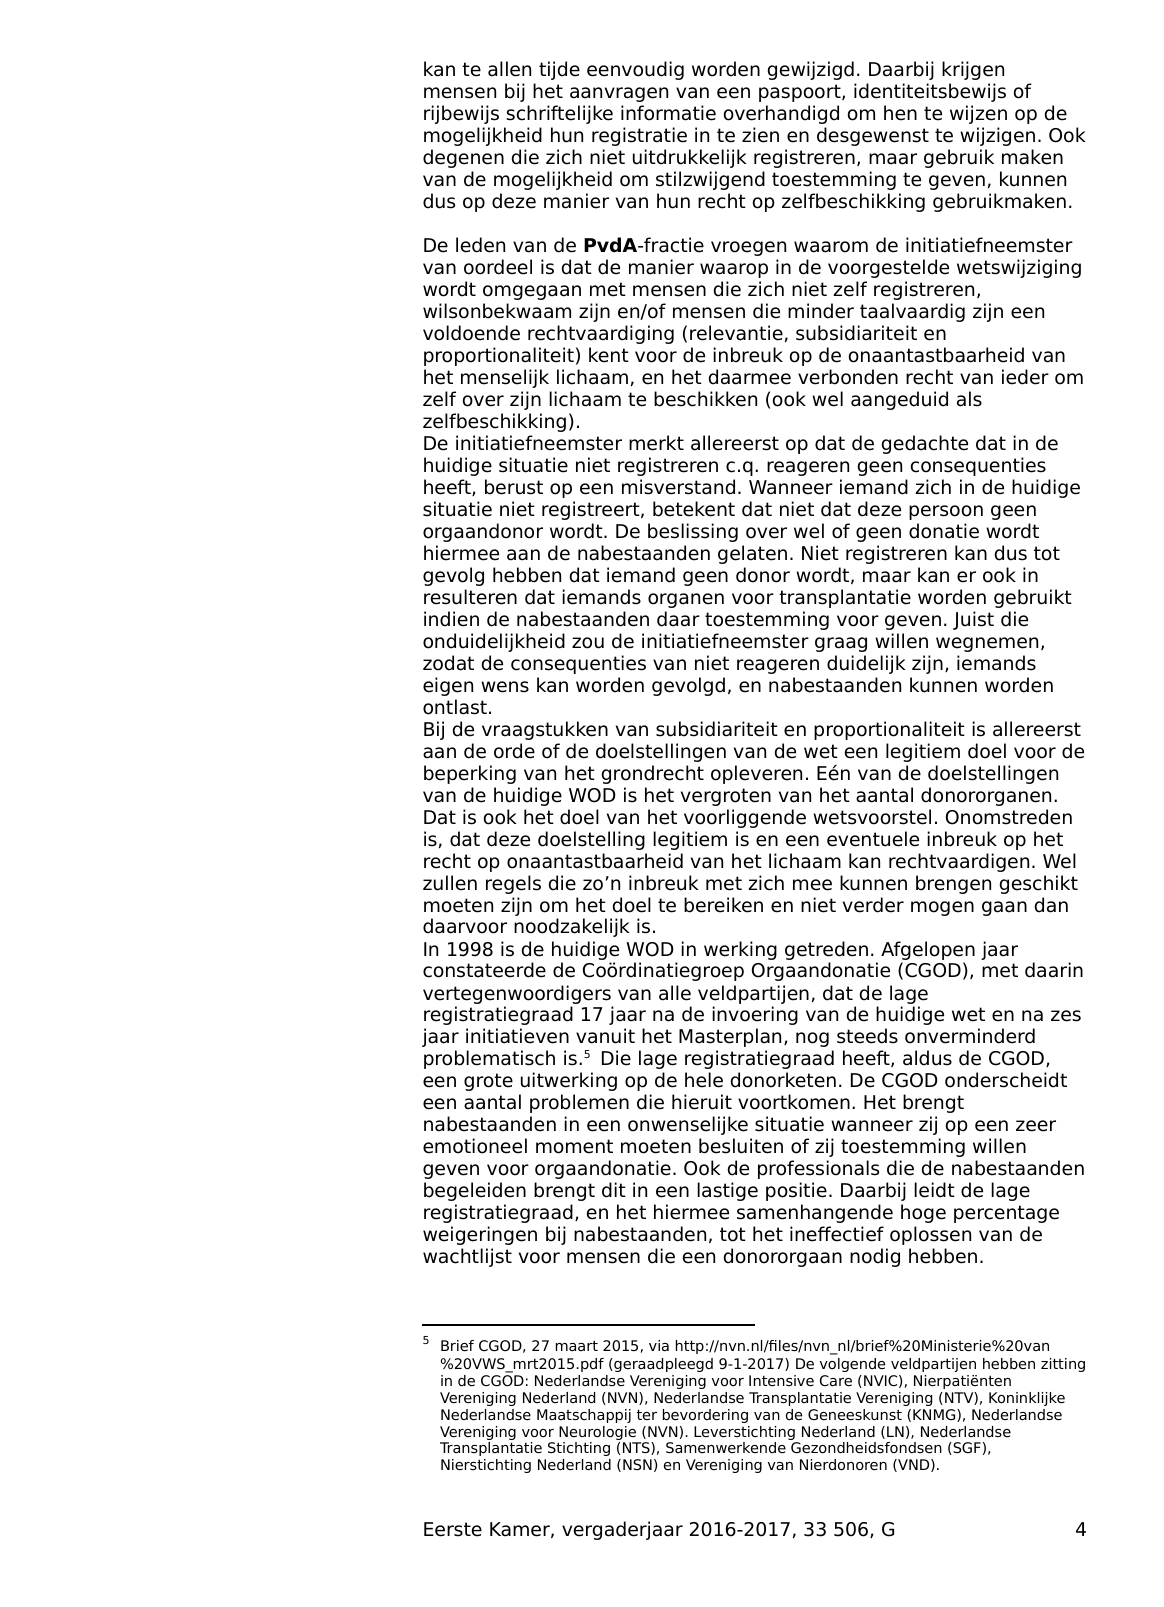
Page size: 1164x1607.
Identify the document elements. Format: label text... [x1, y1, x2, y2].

text Brief CGOD, 27 maart 2015, via http://nvn.nl/files/nvn_nl/brief%20Ministerie%20van%20VWS_mrt2015.pdf (geraadpleegd 9-1-2017) De volgende veldpartijen hebben zitting in de CGOD: Nederlandse Vereniging voor Intensive Care (NVIC), Nierpatiënten Vereniging Nederland (NVN), Nederlandse Transplantatie Vereniging (NTV), Koninklijke Nederlandse Maatschappij ter bevordering van de Geneeskunst (KNMG), Nederlandse Vereniging voor Neurologie (NVN). Leverstichting Nederland (LN), Nederlandse Transplantatie Stichting (NTS), Samenwerkende Gezondheidsfondsen (SGF), Nierstichting Nederland (NSN) en Vereniging van Nierdonoren (VND). [422, 1334, 1087, 1474]
text In 1998 is de huidige WOD in werking getreden. Afgelopen jaar constateerde de Coördinatiegroep Orgaandonatie (CGOD), met daarin vertegenwoordigers van alle veldpartijen, dat de lage registratiegraad 17 jaar na de invoering van de huidige wet en na zes jaar initiatieven vanuit het Masterplan, nog steeds onverminderd problematisch is. Die lage registratiegraad heeft, aldus de CGOD, een grote uitwerking op de hele donorketen. De CGOD onderscheidt een aantal problemen die hieruit voortkomen. Het brengt nabestaanden in een onwenselijke situatie wanneer zij op een zeer emotioneel moment moeten besluiten of zij toestemming willen geven voor orgaandonatie. Ook de professionals die de nabestaanden begeleiden brengt dit in een lastige positie. Daarbij leidt de lage registratiegraad, en het hiermee samenhangende hoge percentage weigeringen bij nabestaanden, tot het ineffectief oplossen van de wachtlijst voor mensen die een donororgaan nodig hebben. [422, 938, 1087, 1268]
text De initiatiefneemster merkt allereerst op dat de gedachte dat in de huidige situatie niet registreren c.q. reageren geen consequenties heeft, berust op een misverstand. Wanneer iemand zich in de huidige situatie niet registreert, betekent dat niet dat deze persoon geen orgaandonor wordt. De beslissing over wel of geen donatie wordt hiermee aan de nabestaanden gelaten. Niet registreren kan dus tot gevolg hebben dat iemand geen donor wordt, maar kan er ook in resulteren dat iemands organen voor transplantatie worden gebruikt indien de nabestaanden daar toestemming voor geven. Juist die onduidelijkheid zou de initiatiefneemster graag willen wegnemen, zodat de consequenties van niet reageren duidelijk zijn, iemands eigen wens kan worden gevolgd, en nabestaanden kunnen worden ontlast. [422, 433, 1087, 719]
text Bij de vraagstukken van subsidiariteit en proportionaliteit is allereerst aan de orde of de doelstellingen van de wet een legitiem doel voor de beperking van het grondrecht opleveren. Eén van de doelstellingen van de huidige WOD is het vergroten van het aantal donororganen. Dat is ook het doel van het voorliggende wetsvoorstel. Onomstreden is, dat deze doelstelling legitiem is en een eventuele inbreuk op het recht op onaantastbaarheid van het lichaam kan rechtvaardigen. Wel zullen regels die zo’n inbreuk met zich mee kunnen brengen geschikt moeten zijn om het doel te bereiken en niet verder mogen gaan dan daarvoor noodzakelijk is. [422, 719, 1087, 938]
text kan te allen tijde eenvoudig worden gewijzigd. Daarbij krijgen mensen bij het aanvragen van een paspoort, identiteitsbewijs of rijbewijs schriftelijke informatie overhandigd om hen te wijzen op de mogelijkheid hun registratie in te zien en desgewenst te wijzigen. Ook degenen die zich niet uitdrukkelijk registreren, maar gebruik maken van de mogelijkheid om stilzwijgend toestemming te geven, kunnen dus op deze manier van hun recht op zelfbeschikking gebruikmaken. [422, 59, 1087, 213]
text De leden van de PvdA-fractie vroegen waarom de initiatiefneemster van oordeel is dat de manier waarop in de voorgestelde wetswijziging wordt omgegaan met mensen die zich niet zelf registreren, wilsonbekwaam zijn en/of mensen die minder taalvaardig zijn een voldoende rechtvaardiging (relevantie, subsidiariteit en proportionaliteit) kent voor de inbreuk op de onaantastbaarheid van het menselijk lichaam, en het daarmee verbonden recht van ieder om zelf over zijn lichaam te beschikken (ook wel aangeduid als zelfbeschikking). [422, 235, 1087, 433]
